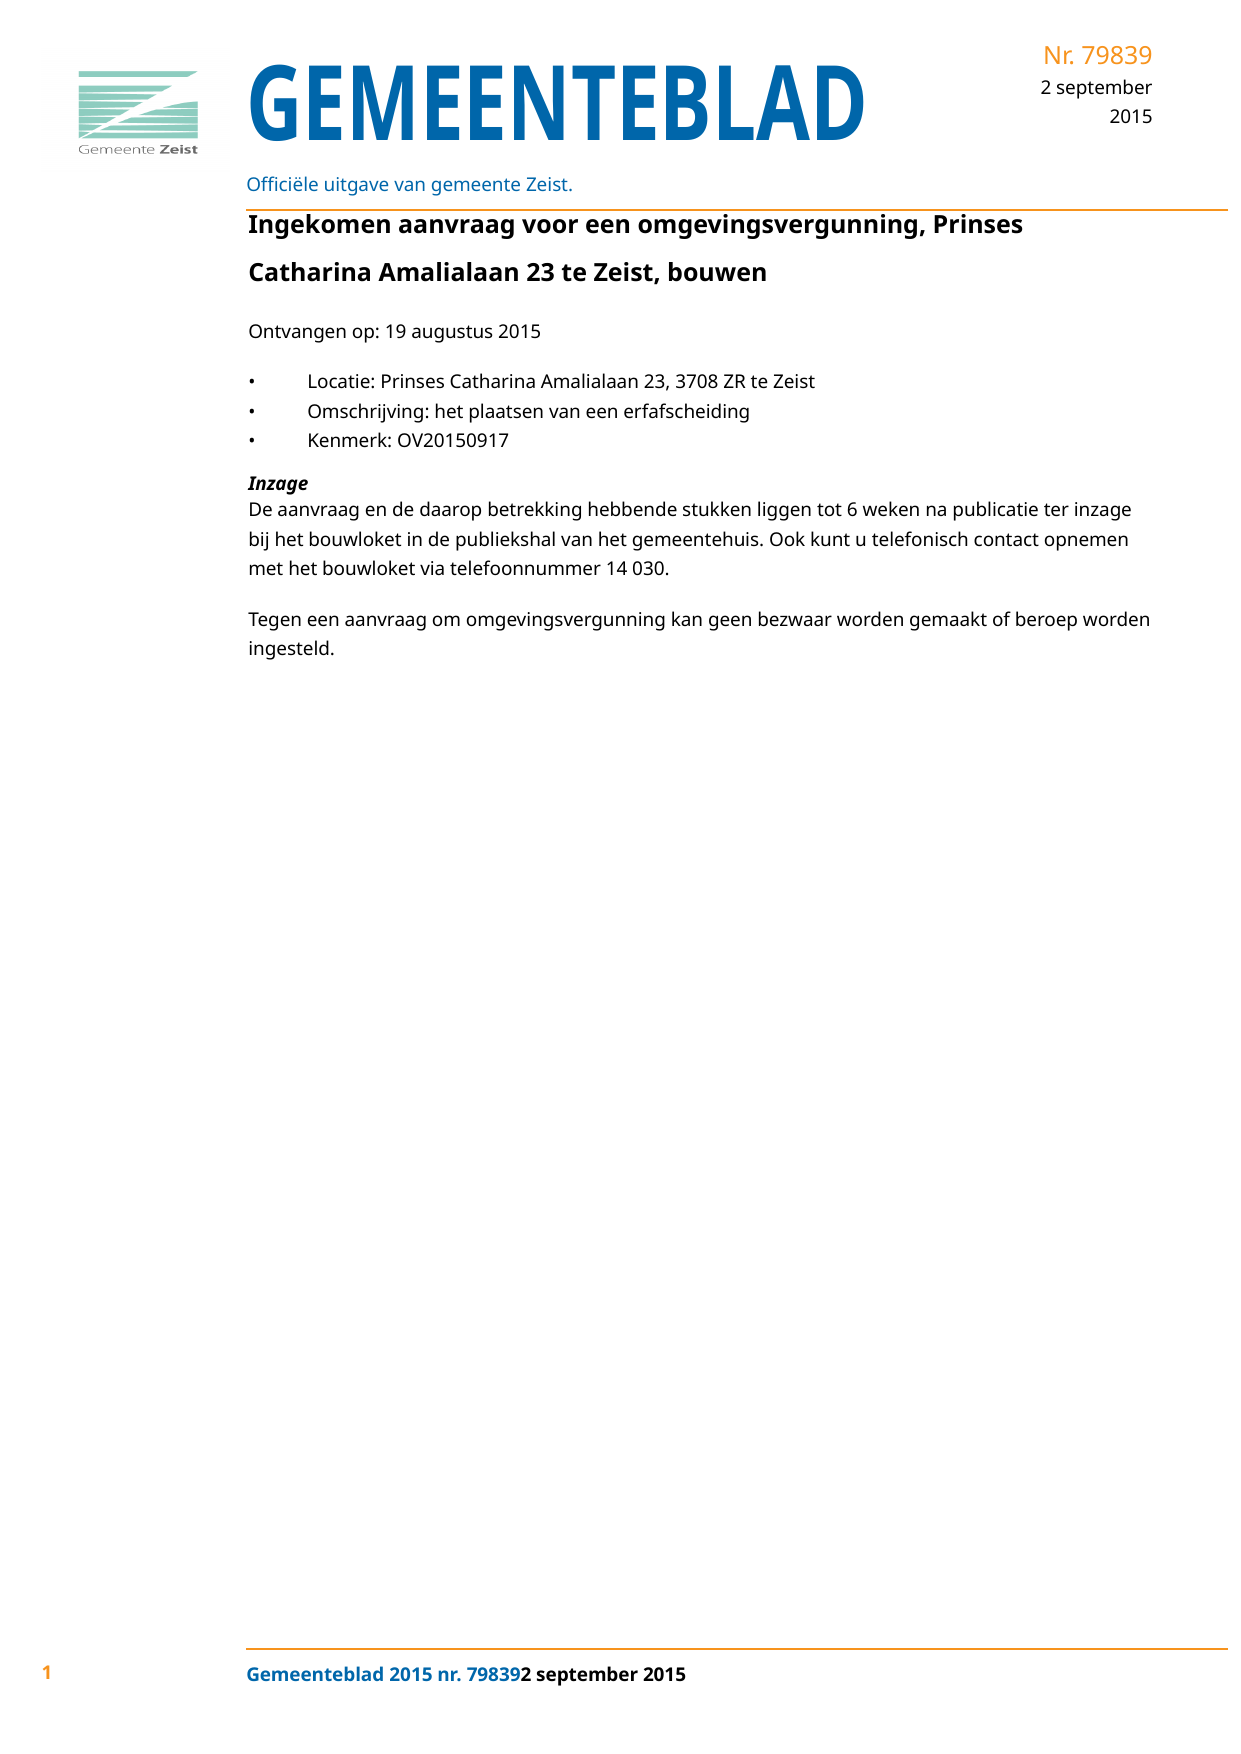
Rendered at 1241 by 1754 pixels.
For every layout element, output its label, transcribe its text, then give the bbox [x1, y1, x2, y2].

picture [41, 47, 231, 172]
text Ingekomen aanvraag voor een omgevingsvergunning, Prinses Catharina Amalialaan 23 te Zeist, bouwen [248, 211, 1152, 288]
text De aanvraag en de daarop betrekking hebbende stukken liggen tot 6 weken na publicatie ter inzage bij het bouwloket in de publiekshal van het gemeentehuis. Ook kunt u telefonisch contact opnemen met het bouwloket via telefoonnummer 14 030. [248, 496, 1152, 581]
list Omschrijving: het plaatsen van een erfafscheiding [248, 398, 1152, 424]
text Inzage [248, 471, 1152, 496]
list Locatie: Prinses Catharina Amalialaan 23, 3708 ZR te Zeist [248, 368, 1152, 394]
list Kenmerk: OV20150917 [248, 427, 1152, 453]
text Tegen een aanvraag om omgevingsvergunning kan geen bezwaar worden gemaakt of beroep worden ingesteld. [248, 606, 1152, 661]
text Ontvangen op: 19 augustus 2015 [248, 318, 1152, 344]
